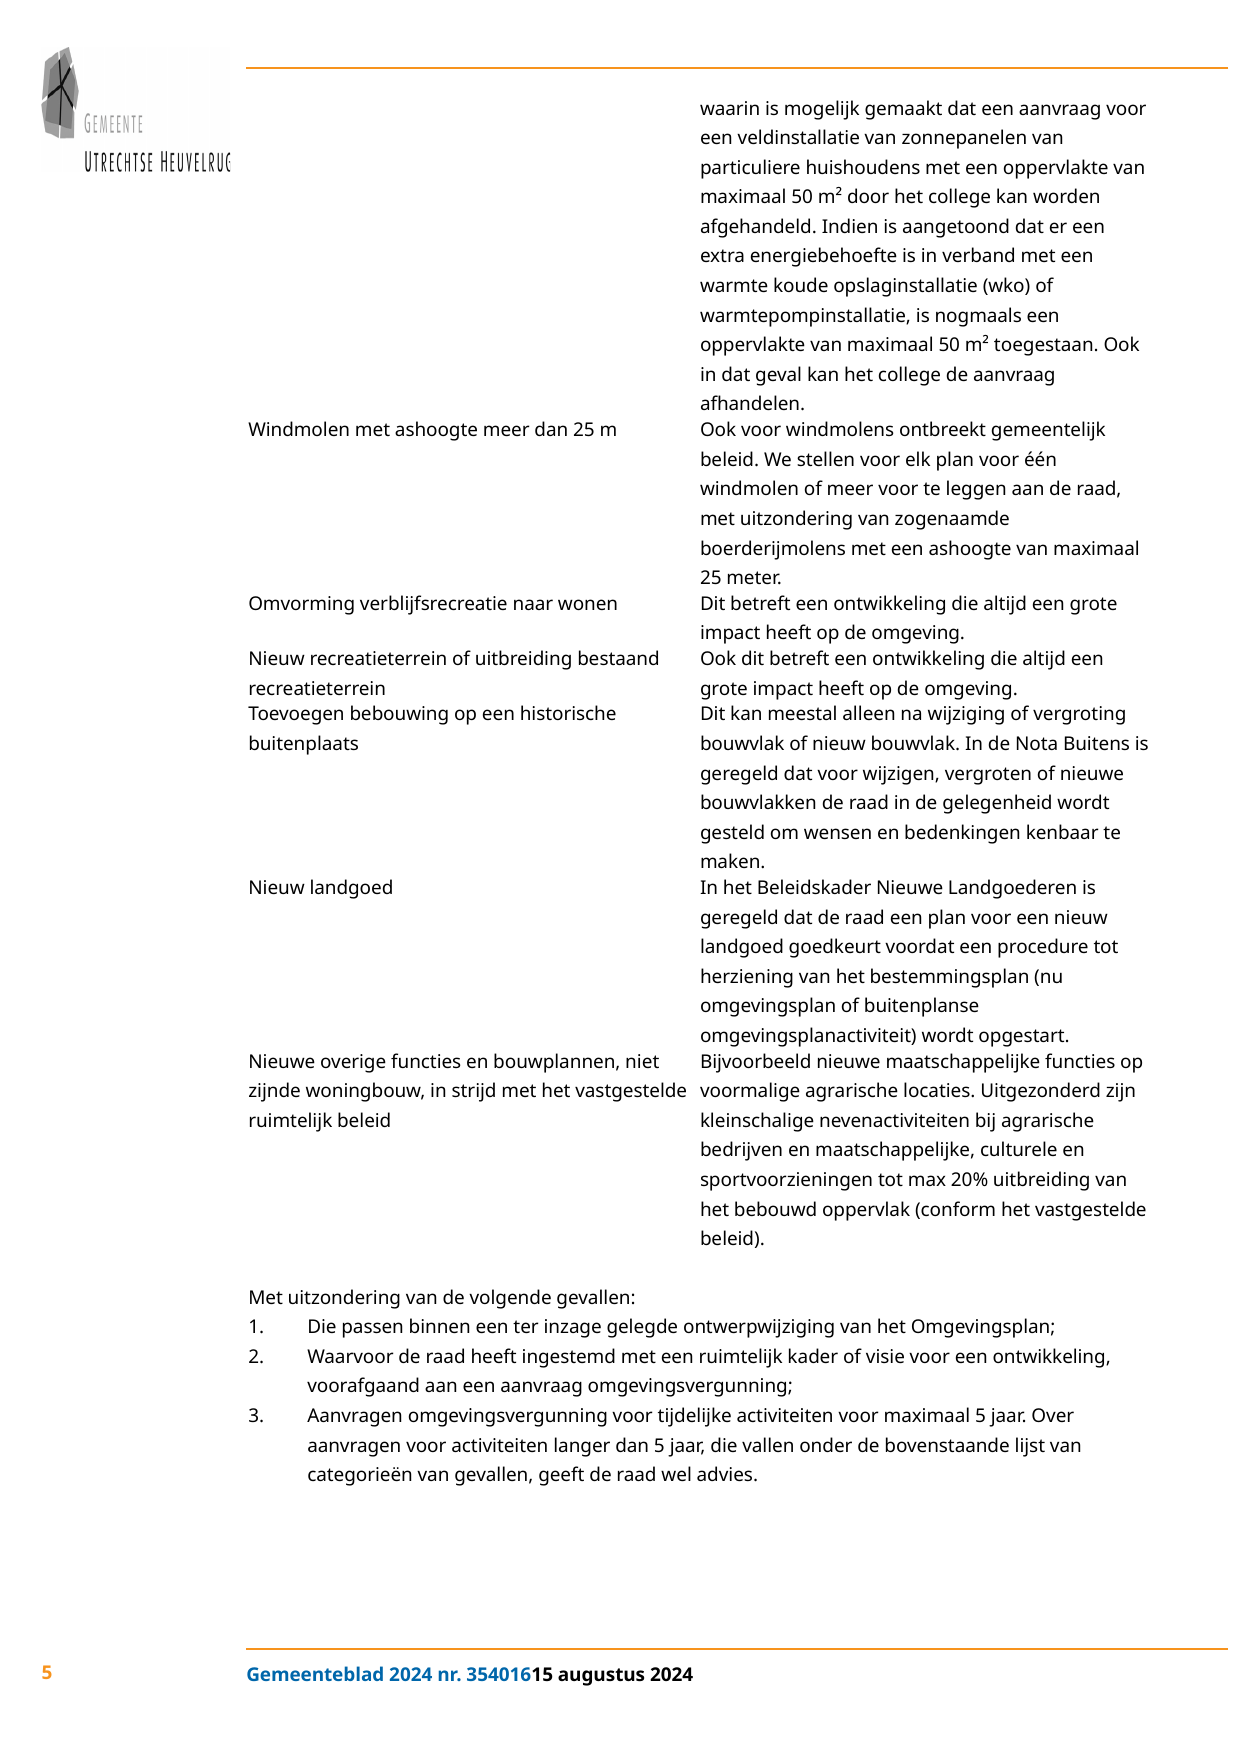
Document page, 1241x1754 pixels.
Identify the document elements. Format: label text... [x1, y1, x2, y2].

list Waarvoor de raad heeft ingestemd met een ruimtelijk kader of visie voor een ontwikkeling, voorafgaand aan een aanvraag omgevingsvergunning; [248, 1343, 1152, 1398]
table_cell Ook dit betreft een ontwikkeling die altijd een grote impact heeft op de omgeving. [700, 645, 1152, 701]
table_cell Dit kan meestal alleen na wijziging of vergroting bouwvlak of nieuw bouwvlak. In de Nota Buitens is geregeld dat voor wijzigen, vergroten of nieuwe bouwvlakken de raad in de gelegenheid wordt gesteld om wensen en bedenkingen kenbaar te maken. [700, 701, 1152, 874]
table_cell Bijvoorbeeld nieuwe maatschappelijke functies op voormalige agrarische locaties. Uitgezonderd zijn kleinschalige nevenactiviteiten bij agrarische bedrijven en maatschappelijke, culturele en sportvoorzieningen tot max 20% uitbreiding van het bebouwd oppervlak (conform het vastgestelde beleid). [700, 1048, 1152, 1251]
table_cell Dit betreft een ontwikkeling die altijd een grote impact heeft op de omgeving. [700, 590, 1152, 645]
picture [41, 47, 231, 172]
table_cell Ook voor windmolens ontbreekt gemeentelijk beleid. We stellen voor elk plan voor één windmolen of meer voor te leggen aan de raad, met uitzondering van zogenaamde boerderijmolens met een ashoogte van maximaal 25 meter. [700, 416, 1152, 590]
table_cell Nieuwe overige functies en bouwplannen, niet zijnde woningbouw, in strijd met het vastgestelde ruimtelijk beleid [248, 1048, 700, 1251]
text Met uitzondering van de volgende gevallen: [248, 1284, 1152, 1310]
table_cell Nieuw landgoed [248, 874, 700, 1048]
list Aanvragen omgevingsvergunning voor tijdelijke activiteiten voor maximaal 5 jaar. Over aanvragen voor activiteiten langer dan 5 jaar, die vallen onder de bovenstaande lijst van categorieën van gevallen, geeft de raad wel advies. [248, 1402, 1152, 1487]
table_cell Toevoegen bebouwing op een historische buitenplaats [248, 701, 700, 874]
list Die passen binnen een ter inzage gelegde ontwerpwijziging van het Omgevingsplan; [248, 1313, 1152, 1339]
table_cell Nieuw recreatieterrein of uitbreiding bestaand recreatieterrein [248, 645, 700, 701]
table_cell In het Beleidskader Nieuwe Landgoederen is geregeld dat de raad een plan voor een nieuw landgoed goedkeurt voordat een procedure tot herziening van het bestemmingsplan (nu omgevingsplan of buitenplanse omgevingsplanactiviteit) wordt opgestart. [700, 874, 1152, 1048]
table_cell Windmolen met ashoogte meer dan 25 m [248, 416, 700, 590]
table_cell Omvorming verblijfsrecreatie naar wonen [248, 590, 700, 645]
table_cell waarin is mogelijk gemaakt dat een aanvraag voor een veldinstallatie van zonnepanelen van particuliere huishoudens met een oppervlakte van maximaal 50 m² door het college kan worden afgehandeld. Indien is aangetoond dat er een extra energiebehoefte is in verband met een warmte koude opslaginstallatie (wko) of warmtepompinstallatie, is nogmaals een oppervlakte van maximaal 50 m² toegestaan. Ook in dat geval kan het college de aanvraag afhandelen. [700, 95, 1152, 416]
table_cell [248, 95, 700, 416]
